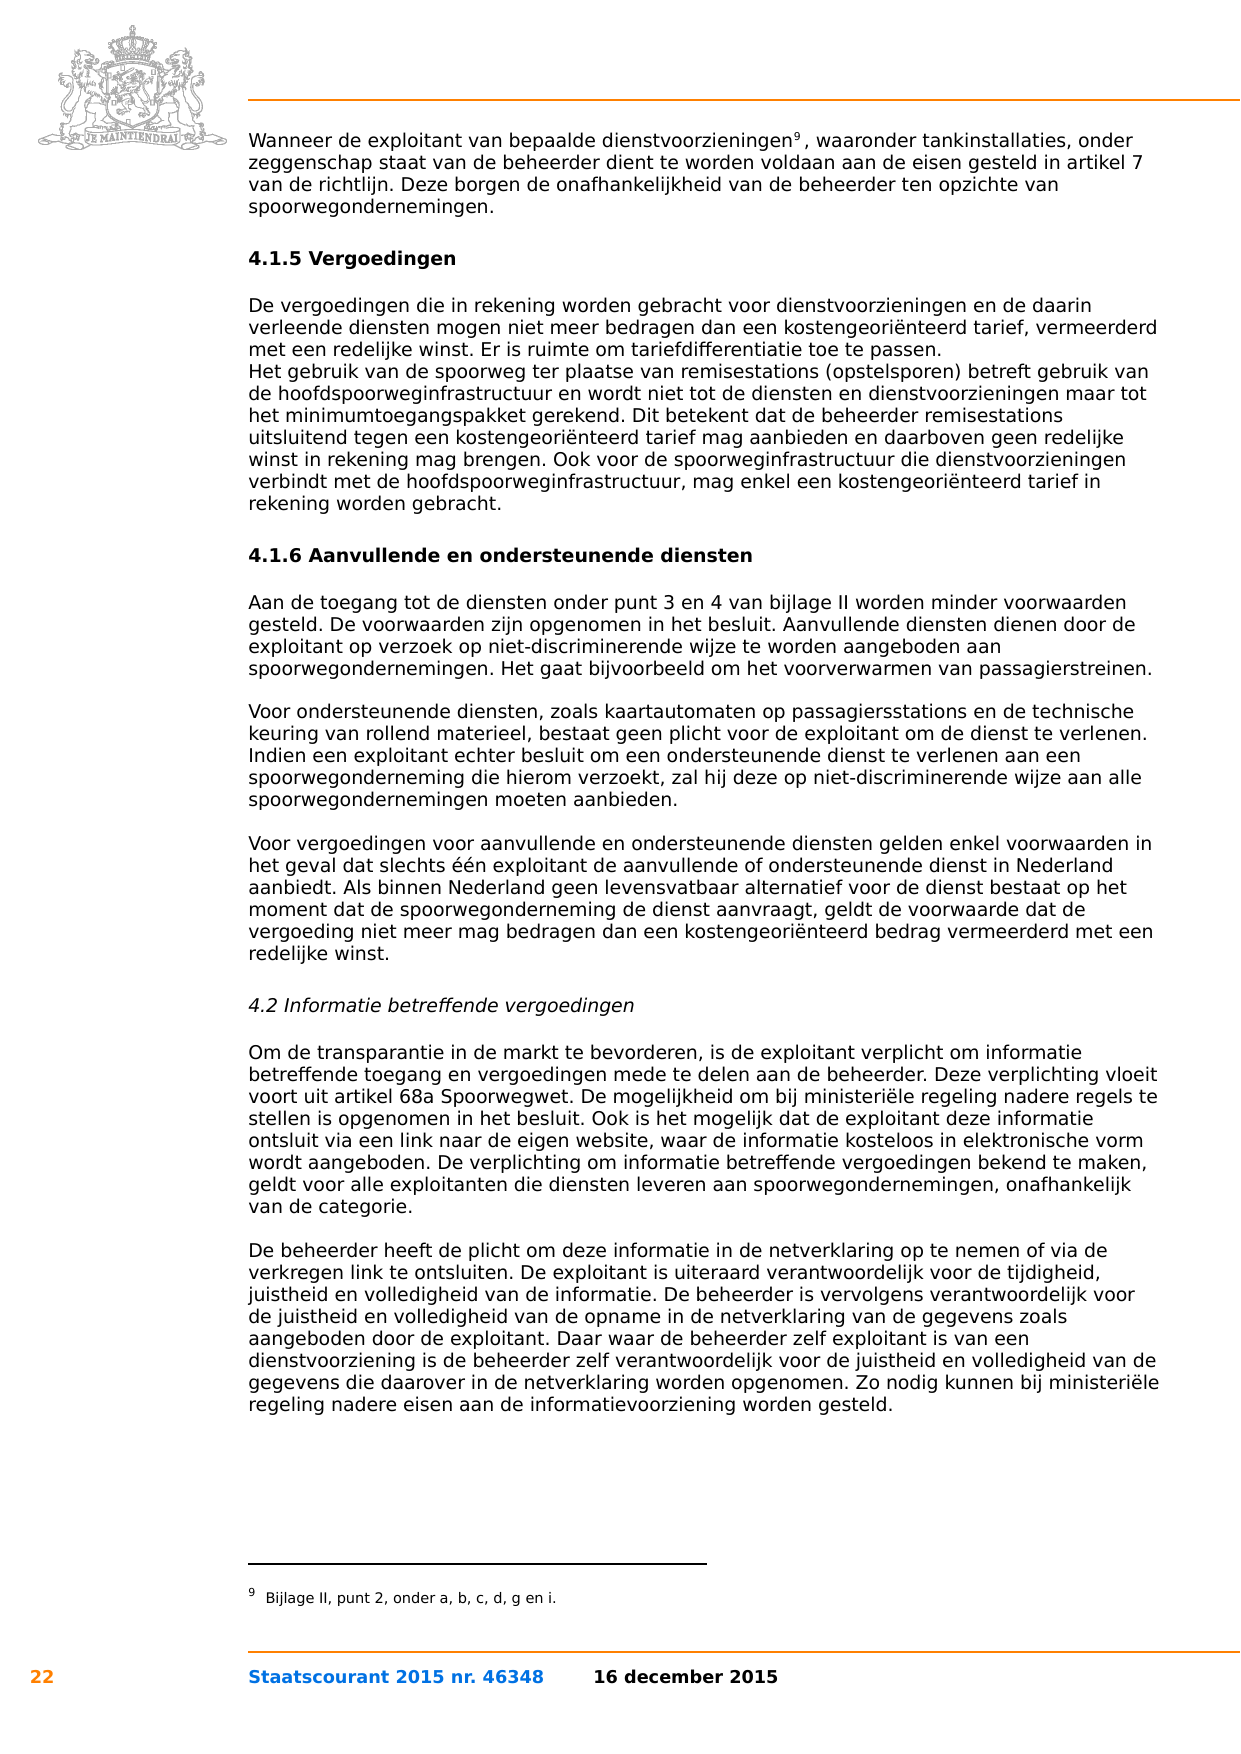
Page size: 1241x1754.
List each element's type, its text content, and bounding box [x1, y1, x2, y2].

text Voor ondersteunende diensten, zoals kaartautomaten op passagiersstations en de technische keuring van rollend materieel, bestaat geen plicht voor de exploitant om de dienst te verlenen. Indien een exploitant echter besluit om een ondersteunende dienst te verlenen aan een spoorwegonderneming die hierom verzoekt, zal hij deze op niet-discriminerende wijze aan alle spoorwegondernemingen moeten aanbieden. [248, 701, 1163, 811]
subtitle 4.1.6 Aanvullende en ondersteunende diensten [248, 544, 1163, 567]
text De vergoedingen die in rekening worden gebracht voor dienstvoorzieningen en de daarin verleende diensten mogen niet meer bedragen dan een kostengeoriënteerd tarief, vermeerderd met een redelijke winst. Er is ruimte om tariefdifferentiatie toe te passen. [248, 295, 1163, 361]
text De beheerder heeft de plicht om deze informatie in de netverklaring op te nemen of via de verkregen link te ontsluiten. De exploitant is uiteraard verantwoordelijk voor de tijdigheid, juistheid en volledigheid van de informatie. De beheerder is vervolgens verantwoordelijk voor de juistheid en volledigheid van de opname in de netverklaring van de gegevens zoals aangeboden door de exploitant. Daar waar de beheerder zelf exploitant is van een dienstvoorziening is de beheerder zelf verantwoordelijk voor de juistheid en volledigheid van de gegevens die daarover in de netverklaring worden opgenomen. Zo nodig kunnen bij ministeriële regeling nadere eisen aan de informatievoorziening worden gesteld. [248, 1240, 1163, 1416]
text Het gebruik van de spoorweg ter plaatse van remisestations (opstelsporen) betreft gebruik van de hoofdspoorweginfrastructuur en wordt niet tot de diensten en dienstvoorzieningen maar tot het minimumtoegangspakket gerekend. Dit betekent dat de beheerder remisestations uitsluitend tegen een kostengeoriënteerd tarief mag aanbieden en daarboven geen redelijke winst in rekening mag brengen. Ook voor de spoorweginfrastructuur die dienstvoorzieningen verbindt met de hoofdspoorweginfrastructuur, mag enkel een kostengeoriënteerd tarief in rekening worden gebracht. [248, 361, 1163, 514]
subtitle 4.1.5 Vergoedingen [248, 248, 1163, 270]
text Voor vergoedingen voor aanvullende en ondersteunende diensten gelden enkel voorwaarden in het geval dat slechts één exploitant de aanvullende of ondersteunende dienst in Nederland aanbiedt. Als binnen Nederland geen levensvatbaar alternatief voor de dienst bestaat op het moment dat de spoorwegonderneming de dienst aanvraagt, geldt de voorwaarde dat de vergoeding niet meer mag bedragen dan een kostengeoriënteerd bedrag vermeerderd met een redelijke winst. [248, 833, 1163, 965]
text Om de transparantie in de markt te bevorderen, is de exploitant verplicht om informatie betreffende toegang en vergoedingen mede te delen aan de beheerder. Deze verplichting vloeit voort uit artikel 68a Spoorwegwet. De mogelijkheid om bij ministeriële regeling nadere regels te stellen is opgenomen in het besluit. Ook is het mogelijk dat de exploitant deze informatie ontsluit via een link naar de eigen website, waar de informatie kosteloos in elektronische vorm wordt aangeboden. De verplichting om informatie betreffende vergoedingen bekend te maken, geldt voor alle exploitanten die diensten leveren aan spoorwegondernemingen, onafhankelijk van de categorie. [248, 1042, 1163, 1218]
text Bijlage II, punt 2, onder a, b, c, d, g en i. [248, 1586, 1163, 1608]
text Wanneer de exploitant van bepaalde dienstvoorzieningen, waaronder tankinstallaties, onder zeggenschap staat van de beheerder dient te worden voldaan aan de eisen gesteld in artikel 7 van de richtlijn. Deze borgen de onafhankelijkheid van de beheerder ten opzichte van spoorwegondernemingen. [248, 130, 1163, 218]
subtitle 4.2 Informatie betreffende vergoedingen [248, 995, 1163, 1017]
picture [38, 25, 227, 150]
text Aan de toegang tot de diensten onder punt 3 en 4 van bijlage II worden minder voorwaarden gesteld. De voorwaarden zijn opgenomen in het besluit. Aanvullende diensten dienen door de exploitant op verzoek op niet-discriminerende wijze te worden aangeboden aan spoorwegondernemingen. Het gaat bijvoorbeeld om het voorverwarmen van passagierstreinen. [248, 592, 1163, 679]
